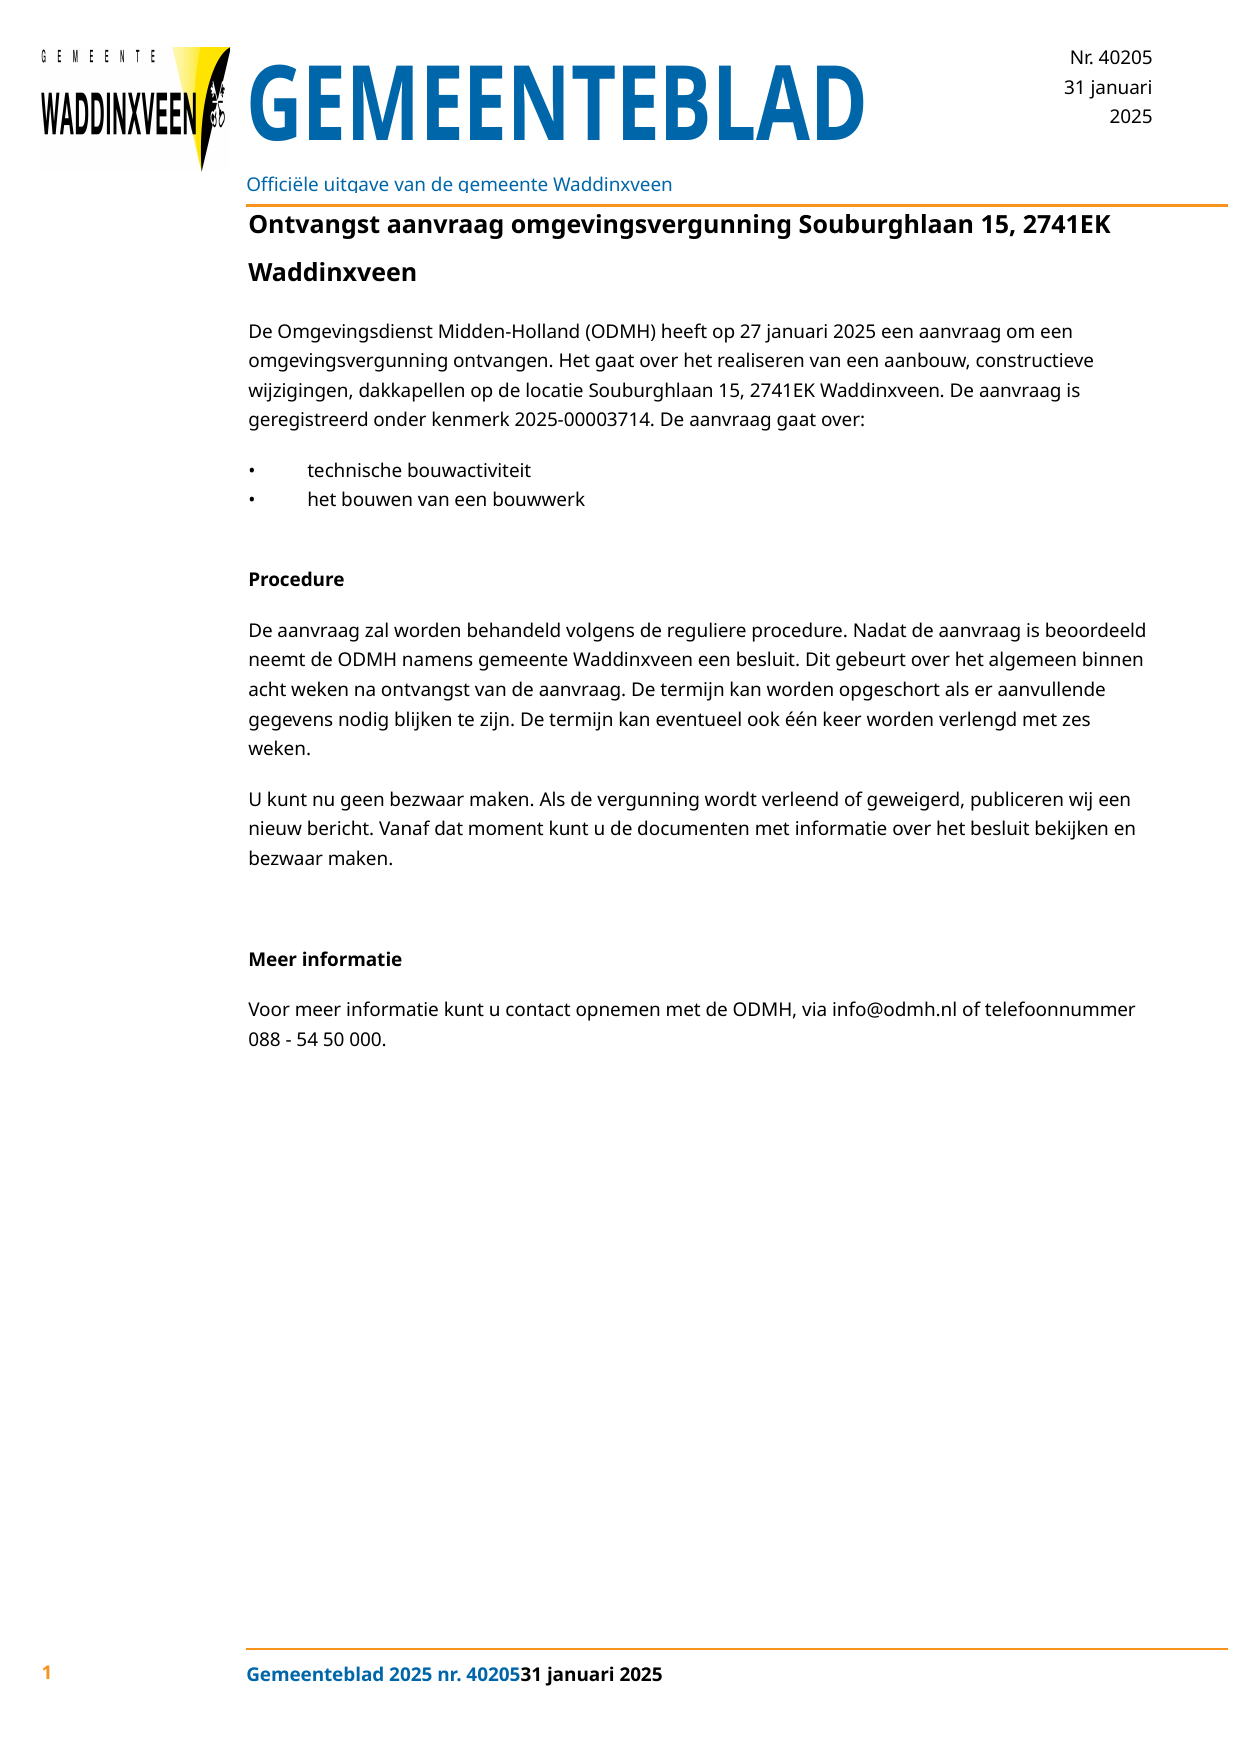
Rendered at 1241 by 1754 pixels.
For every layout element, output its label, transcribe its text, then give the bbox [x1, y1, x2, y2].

list technische bouwactiviteit [248, 457, 1152, 483]
text Meer informatie [248, 946, 1152, 972]
text Voor meer informatie kunt u contact opnemen met de ODMH, via info@odmh.nl of telefoonnummer 088 - 54 50 000. [248, 996, 1152, 1052]
text De Omgevingsdienst Midden-Holland (ODMH) heeft op 27 januari 2025 een aanvraag om een omgevingsvergunning ontvangen. Het gaat over het realiseren van een aanbouw, constructieve wijzigingen, dakkapellen op de locatie Souburghlaan 15, 2741EK Waddinxveen. De aanvraag is geregistreerd onder kenmerk 2025-00003714. De aanvraag gaat over: [248, 318, 1152, 432]
text De aanvraag zal worden behandeld volgens de reguliere procedure. Nadat de aanvraag is beoordeeld neemt de ODMH namens gemeente Waddinxveen een besluit. Dit gebeurt over het algemeen binnen acht weken na ontvangst van de aanvraag. De termijn kan worden opgeschort als er aanvullende gegevens nodig blijken te zijn. De termijn kan eventueel ook één keer worden verlengd met zes weken. [248, 617, 1152, 761]
text U kunt nu geen bezwaar maken. Als de vergunning wordt verleend of geweigerd, publiceren wij een nieuw bericht. Vanaf dat moment kunt u de documenten met informatie over het besluit bekijken en bezwaar maken. [248, 786, 1152, 871]
list het bouwen van een bouwwerk [248, 487, 1152, 512]
text Procedure [248, 567, 1152, 592]
text Ontvangst aanvraag omgevingsvergunning Souburghlaan 15, 2741EK Waddinxveen [248, 207, 1152, 288]
picture [41, 47, 231, 172]
